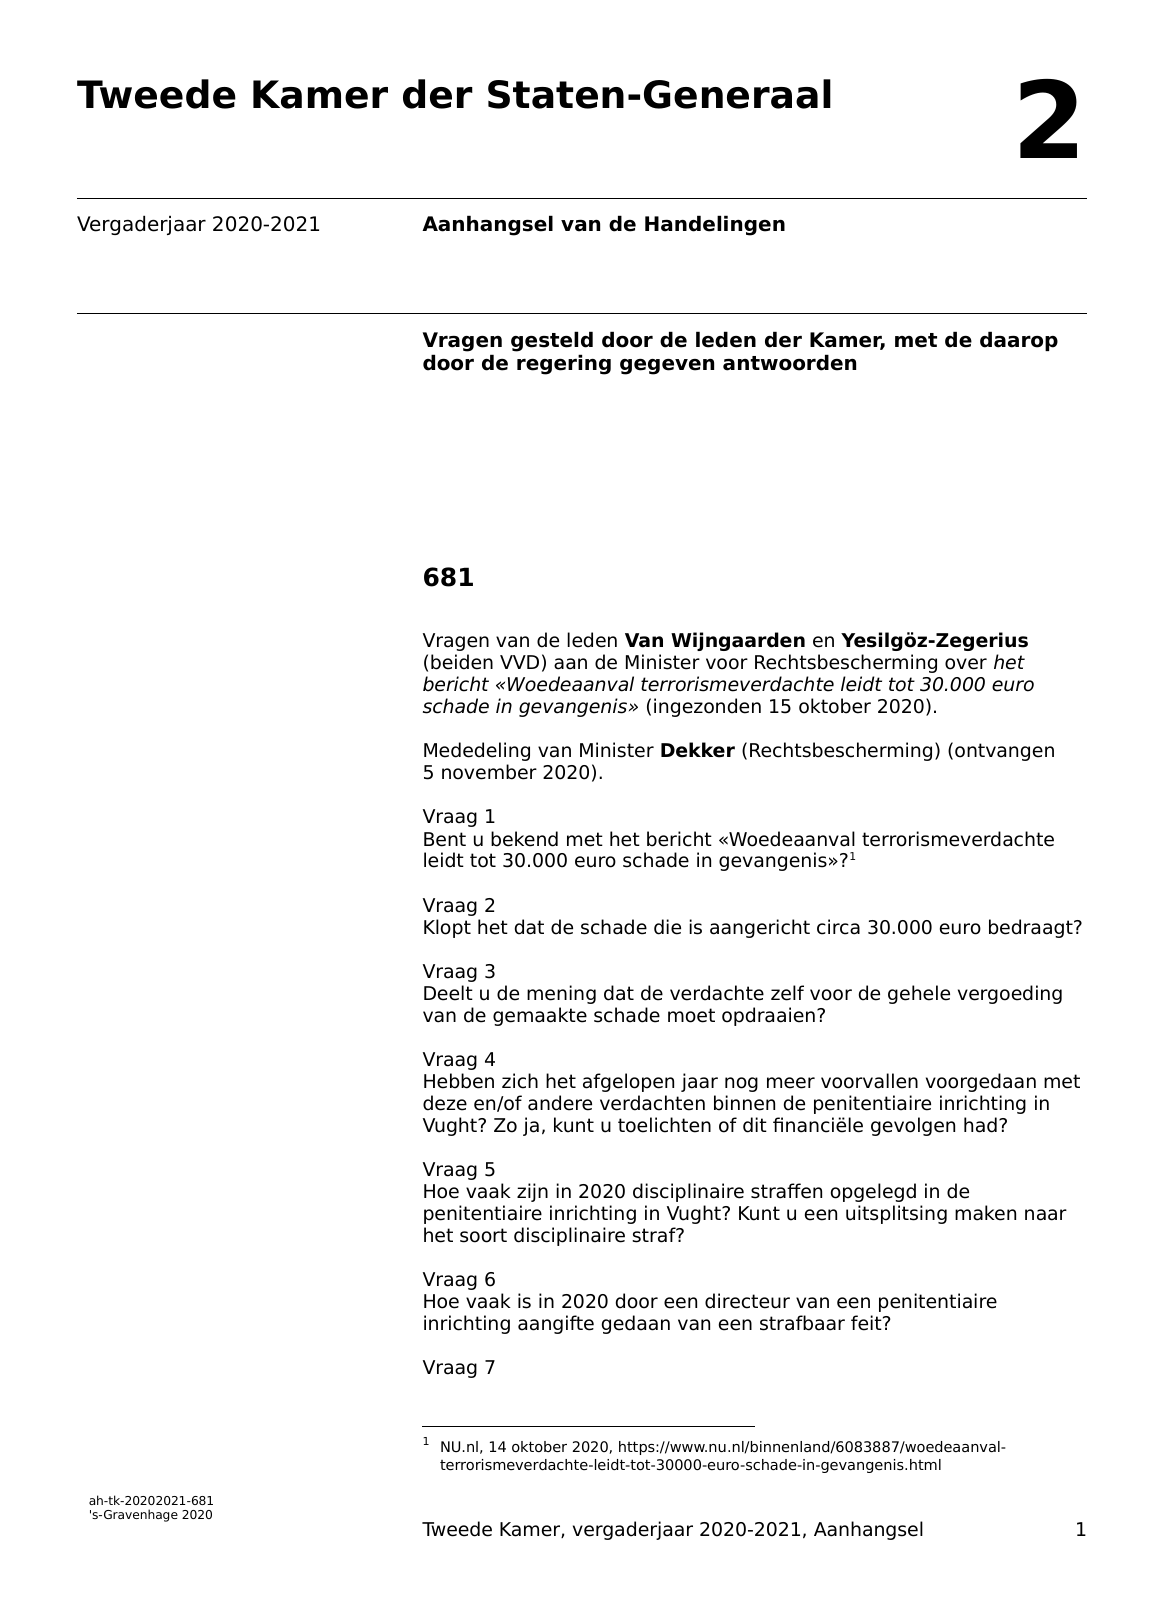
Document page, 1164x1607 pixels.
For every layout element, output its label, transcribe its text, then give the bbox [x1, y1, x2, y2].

text 's-Gravenhage 2020 [88, 1508, 323, 1522]
table_cell Aanhangsel van de Handelingen [422, 199, 1087, 313]
text Vraag 7 [422, 1357, 1087, 1379]
table_header 2 [886, 59, 1087, 198]
text Vraag 1 [422, 806, 1087, 828]
text NU.nl, 14 oktober 2020, https://www.nu.nl/binnenland/6083887/woedeaanval-terrorismeverdachte-leidt-tot-30000-euro-schade-in-gevangenis.html [422, 1435, 1087, 1474]
text Vraag 3 [422, 961, 1087, 983]
text Hoe vaak is in 2020 door een directeur van een penitentiaire inrichting aangifte gedaan van een strafbaar feit? [422, 1291, 1087, 1335]
table_cell Vragen gesteld door de leden der Kamer, met de daarop door de regering gegeven antwoorden [422, 314, 1087, 375]
text Bent u bekend met het bericht «Woedeaanval terrorismeverdachte leidt tot 30.000 euro schade in gevangenis»? [422, 828, 1087, 872]
text Deelt u de mening dat de verdachte zelf voor de gehele vergoeding van de gemaakte schade moet opdraaien? [422, 983, 1087, 1027]
table_cell [77, 314, 422, 375]
text Vragen van de leden Van Wijngaarden en Yesilgöz-Zegerius (beiden VVD) aan de Minister voor Rechtsbescherming over het bericht «Woedeaanval terrorismeverdachte leidt tot 30.000 euro schade in gevangenis» (ingezonden 15 oktober 2020). [422, 630, 1087, 718]
text Hebben zich het afgelopen jaar nog meer voorvallen voorgedaan met deze en/of andere verdachten binnen de penitentiaire inrichting in Vught? Zo ja, kunt u toelichten of dit financiële gevolgen had? [422, 1071, 1087, 1137]
text Vraag 2 [422, 894, 1087, 917]
text 681 [422, 563, 1087, 592]
text Vraag 4 [422, 1049, 1087, 1071]
table_cell Vergaderjaar 2020-2021 [77, 199, 422, 313]
text Mededeling van Minister Dekker (Rechtsbescherming) (ontvangen 5 november 2020). [422, 740, 1087, 784]
text Klopt het dat de schade die is aangericht circa 30.000 euro bedraagt? [422, 917, 1087, 938]
text Hoe vaak zijn in 2020 disciplinaire straffen opgelegd in de penitentiaire inrichting in Vught? Kunt u een uitsplitsing maken naar het soort disciplinaire straf? [422, 1181, 1087, 1247]
text Vraag 5 [422, 1159, 1087, 1181]
text ah-tk-20202021-681 [88, 1494, 323, 1508]
text Vraag 6 [422, 1269, 1087, 1291]
table_header Tweede Kamer der Staten-Generaal [77, 59, 886, 198]
